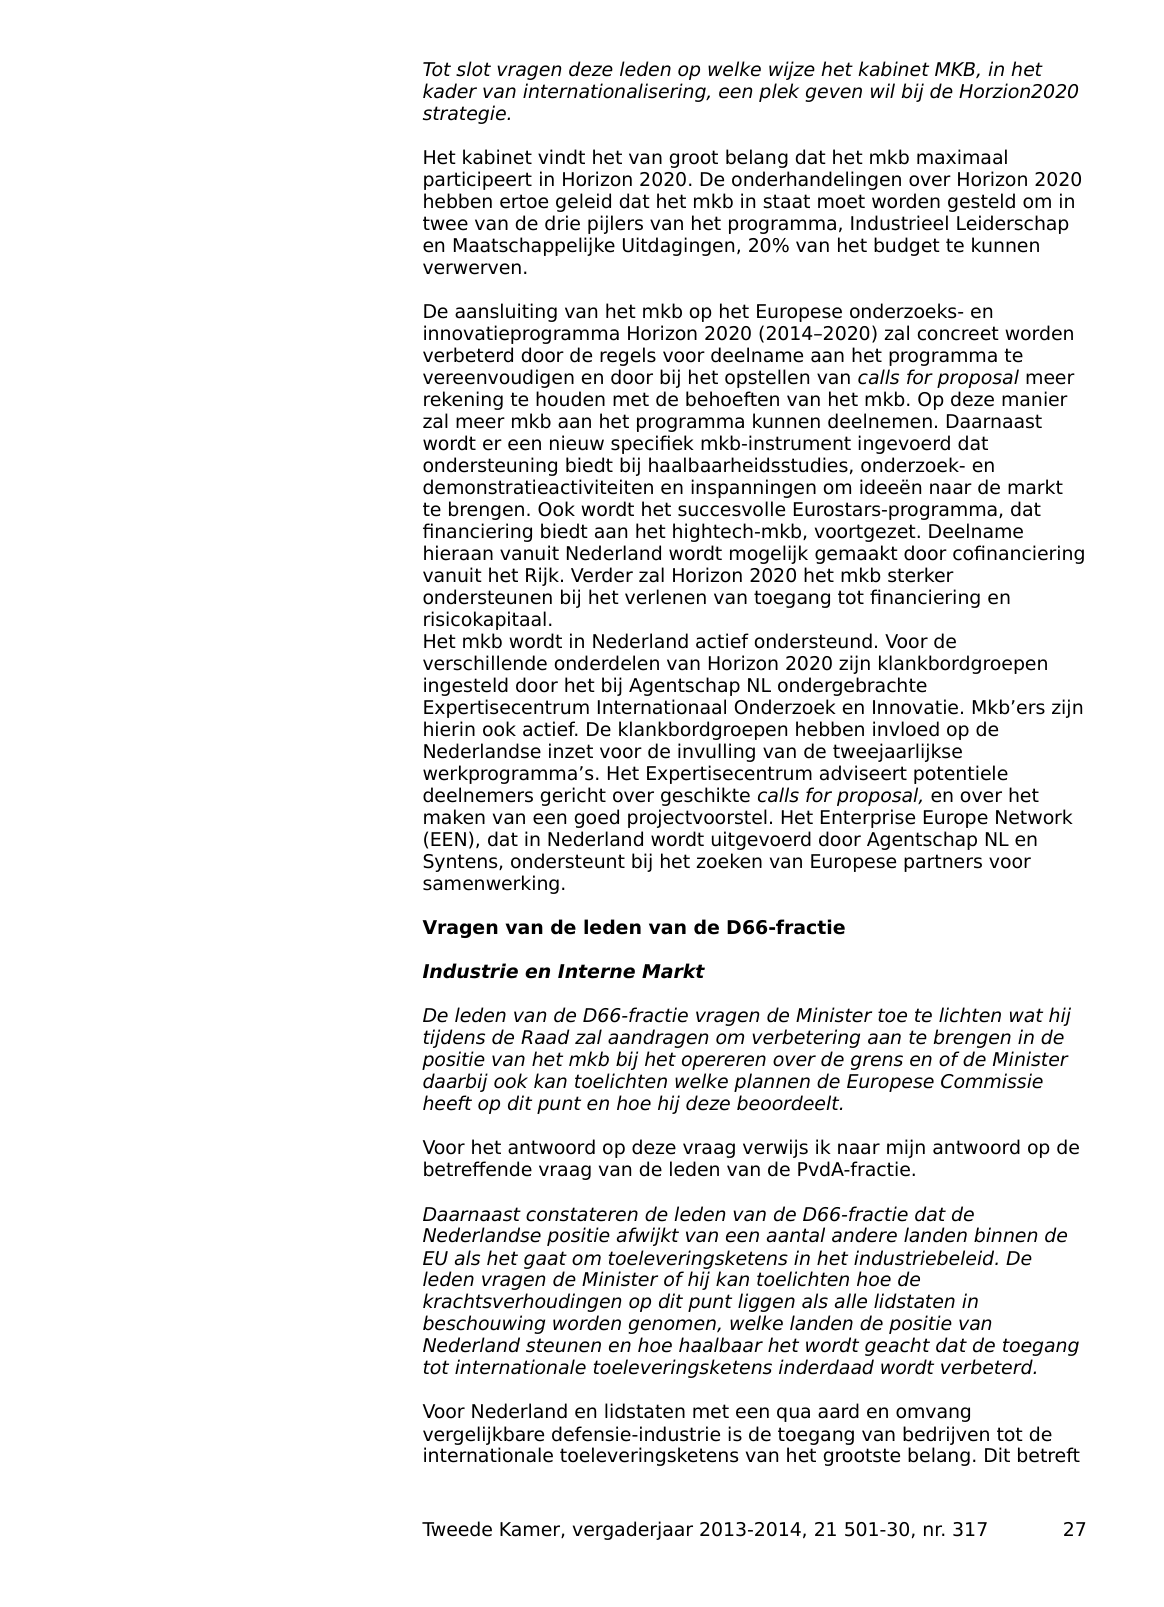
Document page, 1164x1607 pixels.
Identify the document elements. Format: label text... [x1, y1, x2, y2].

text De leden van de D66-fractie vragen de Minister toe te lichten wat hij tijdens de Raad zal aandragen om verbetering aan te brengen in de positie van het mkb bij het opereren over de grens en of de Minister daarbij ook kan toelichten welke plannen de Europese Commissie heeft op dit punt en hoe hij deze beoordeelt. [422, 1005, 1087, 1115]
text Voor Nederland en lidstaten met een qua aard en omvang vergelijkbare defensie-industrie is de toegang van bedrijven tot de internationale toeleveringsketens van het grootste belang. Dit betreft [422, 1401, 1087, 1467]
text Het mkb wordt in Nederland actief ondersteund. Voor de verschillende onderdelen van Horizon 2020 zijn klankbordgroepen ingesteld door het bij Agentschap NL ondergebrachte Expertisecentrum Internationaal Onderzoek en Innovatie. Mkb’ers zijn hierin ook actief. De klankbordgroepen hebben invloed op de Nederlandse inzet voor de invulling van de tweejaarlijkse werkprogramma’s. Het Expertisecentrum adviseert potentiele deelnemers gericht over geschikte calls for proposal, en over het maken van een goed projectvoorstel. Het Enterprise Europe Network (EEN), dat in Nederland wordt uitgevoerd door Agentschap NL en Syntens, ondersteunt bij het zoeken van Europese partners voor samenwerking. [422, 631, 1087, 895]
text De aansluiting van het mkb op het Europese onderzoeks- en innovatieprogramma Horizon 2020 (2014–2020) zal concreet worden verbeterd door de regels voor deelname aan het programma te vereenvoudigen en door bij het opstellen van calls for proposal meer rekening te houden met de behoeften van het mkb. Op deze manier zal meer mkb aan het programma kunnen deelnemen. Daarnaast wordt er een nieuw specifiek mkb-instrument ingevoerd dat ondersteuning biedt bij haalbaarheidsstudies, onderzoek- en demonstratieactiviteiten en inspanningen om ideeën naar de markt te brengen. Ook wordt het succesvolle Eurostars-programma, dat financiering biedt aan het hightech-mkb, voortgezet. Deelname hieraan vanuit Nederland wordt mogelijk gemaakt door cofinanciering vanuit het Rijk. Verder zal Horizon 2020 het mkb sterker ondersteunen bij het verlenen van toegang tot financiering en risicokapitaal. [422, 301, 1087, 631]
text Tot slot vragen deze leden op welke wijze het kabinet MKB, in het kader van internationalisering, een plek geven wil bij de Horzion2020 strategie. [422, 59, 1087, 125]
text Daarnaast constateren de leden van de D66-fractie dat de Nederlandse positie afwijkt van een aantal andere landen binnen de EU als het gaat om toeleveringsketens in het industriebeleid. De leden vragen de Minister of hij kan toelichten hoe de krachtsverhoudingen op dit punt liggen als alle lidstaten in beschouwing worden genomen, welke landen de positie van Nederland steunen en hoe haalbaar het wordt geacht dat de toegang tot internationale toeleveringsketens inderdaad wordt verbeterd. [422, 1203, 1087, 1379]
text Voor het antwoord op deze vraag verwijs ik naar mijn antwoord op de betreffende vraag van de leden van de PvdA-fractie. [422, 1137, 1087, 1181]
subtitle Vragen van de leden van de D66-fractie [422, 917, 1087, 939]
subtitle Industrie en Interne Markt [422, 961, 1087, 983]
text Het kabinet vindt het van groot belang dat het mkb maximaal participeert in Horizon 2020. De onderhandelingen over Horizon 2020 hebben ertoe geleid dat het mkb in staat moet worden gesteld om in twee van de drie pijlers van het programma, Industrieel Leiderschap en Maatschappelijke Uitdagingen, 20% van het budget te kunnen verwerven. [422, 147, 1087, 279]
